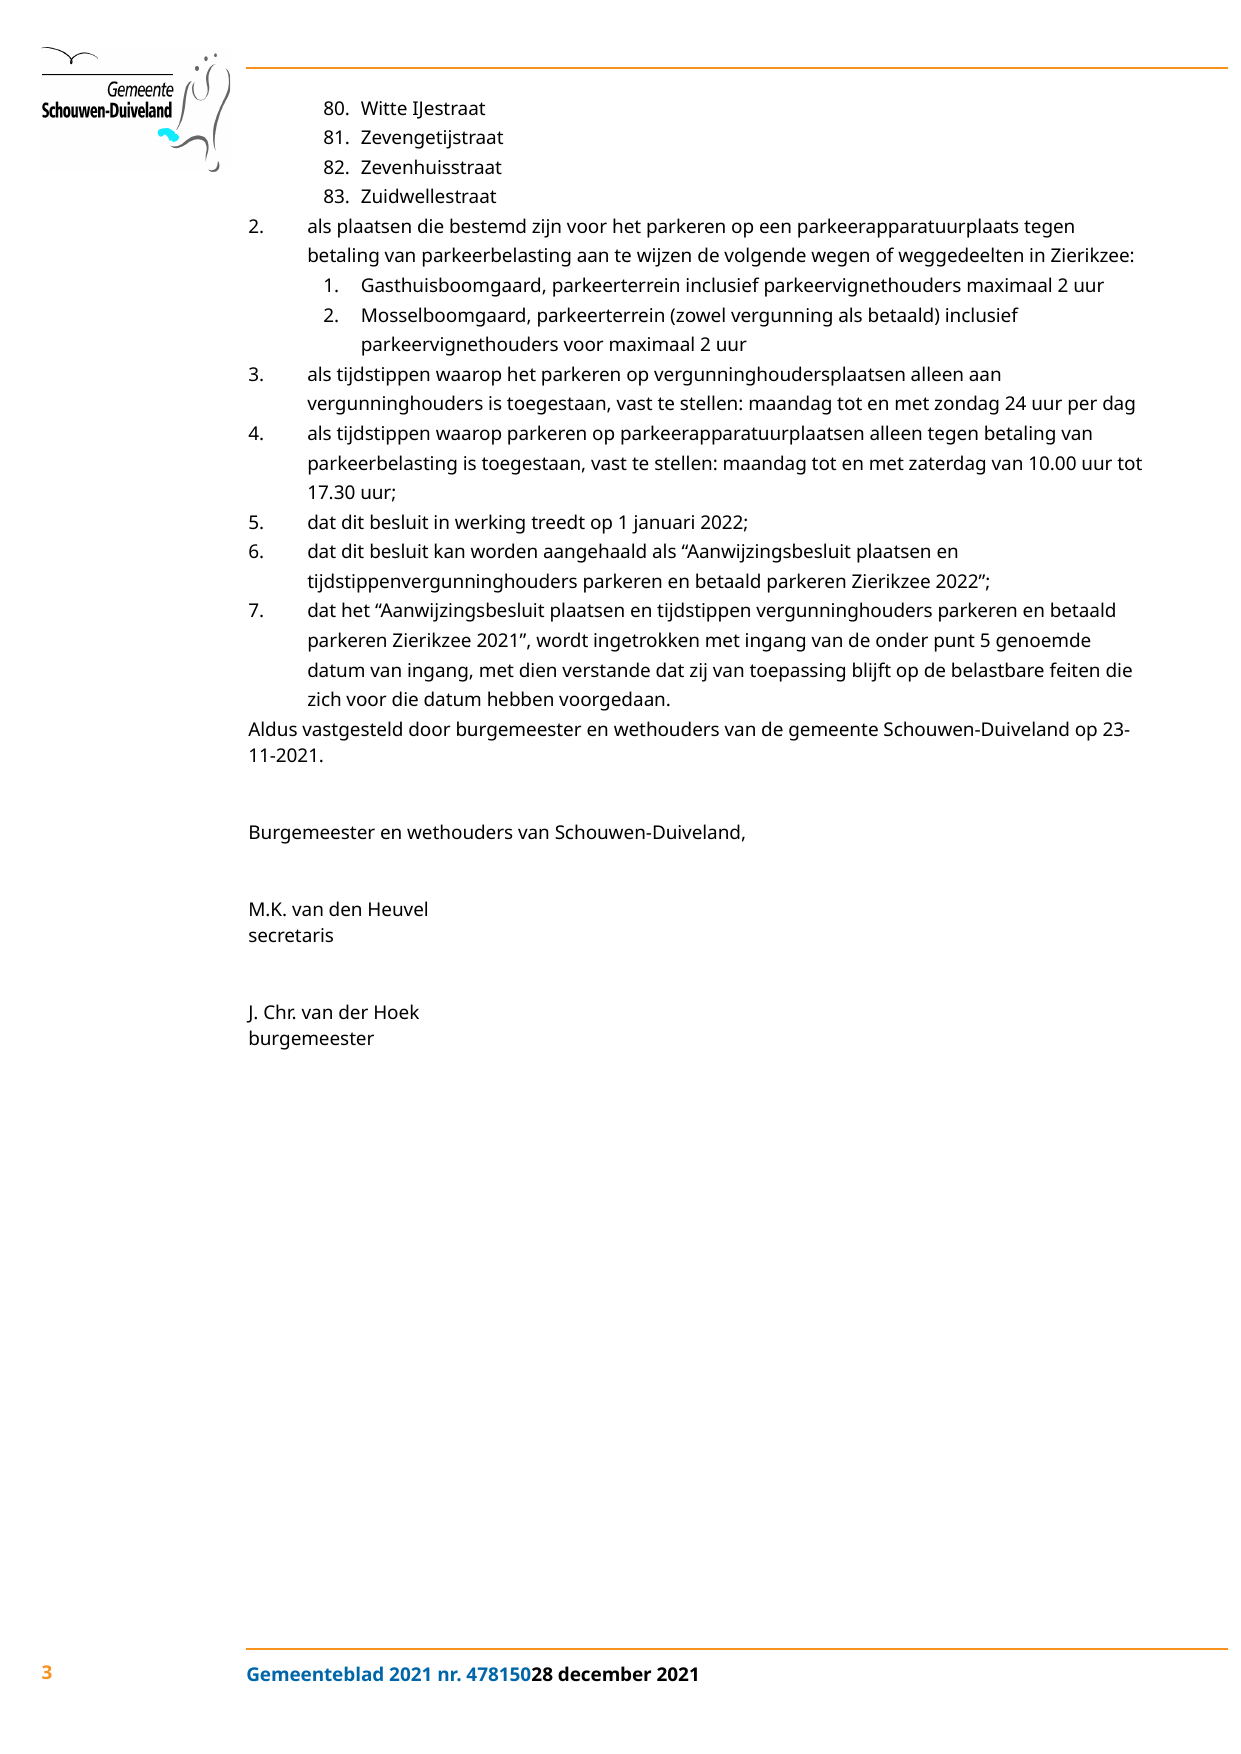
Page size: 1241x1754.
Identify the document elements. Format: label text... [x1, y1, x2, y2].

list dat dit besluit kan worden aangehaald als “Aanwijzingsbesluit plaatsen en tijdstippenvergunninghouders parkeren en betaald parkeren Zierikzee 2022”; [248, 538, 1152, 594]
text burgemeester [248, 1025, 1152, 1051]
list als plaatsen die bestemd zijn voor het parkeren op een parkeerapparatuurplaats tegen betaling van parkeerbelasting aan te wijzen de volgende wegen of weggedeelten in Zierikzee: [248, 213, 1152, 268]
list Zuidwellestraat [323, 183, 1152, 209]
list Mosselboomgaard, parkeerterrein (zowel vergunning als betaald) inclusief parkeervignethouders voor maximaal 2 uur [323, 302, 1152, 357]
list Zevenhuisstraat [323, 154, 1152, 180]
text M.K. van den Heuvel [248, 896, 1152, 922]
list Zevengetijstraat [323, 124, 1152, 150]
list dat het “Aanwijzingsbesluit plaatsen en tijdstippen vergunninghouders parkeren en betaald parkeren Zierikzee 2021”, wordt ingetrokken met ingang van de onder punt 5 genoemde datum van ingang, met dien verstande dat zij van toepassing blijft op de belastbare feiten die zich voor die datum hebben voorgedaan. [248, 598, 1152, 712]
list als tijdstippen waarop parkeren op parkeerapparatuurplaatsen alleen tegen betaling van parkeerbelasting is toegestaan, vast te stellen: maandag tot en met zaterdag van 10.00 uur tot 17.30 uur; [248, 420, 1152, 505]
text secretaris [248, 922, 1152, 948]
text J. Chr. van der Hoek [248, 999, 1152, 1025]
list als tijdstippen waarop het parkeren op vergunninghoudersplaatsen alleen aan vergunninghouders is toegestaan, vast te stellen: maandag tot en met zondag 24 uur per dag [248, 361, 1152, 416]
list Gasthuisboomgaard, parkeerterrein inclusief parkeervignethouders maximaal 2 uur [323, 272, 1152, 298]
picture [41, 47, 231, 172]
text Burgemeester en wethouders van Schouwen-Duiveland, [248, 819, 1152, 845]
text Aldus vastgesteld door burgemeester en wethouders van de gemeente Schouwen-Duiveland op 23-11-2021. [248, 716, 1152, 767]
list Witte IJestraat [323, 95, 1152, 121]
list dat dit besluit in werking treedt op 1 januari 2022; [248, 509, 1152, 535]
